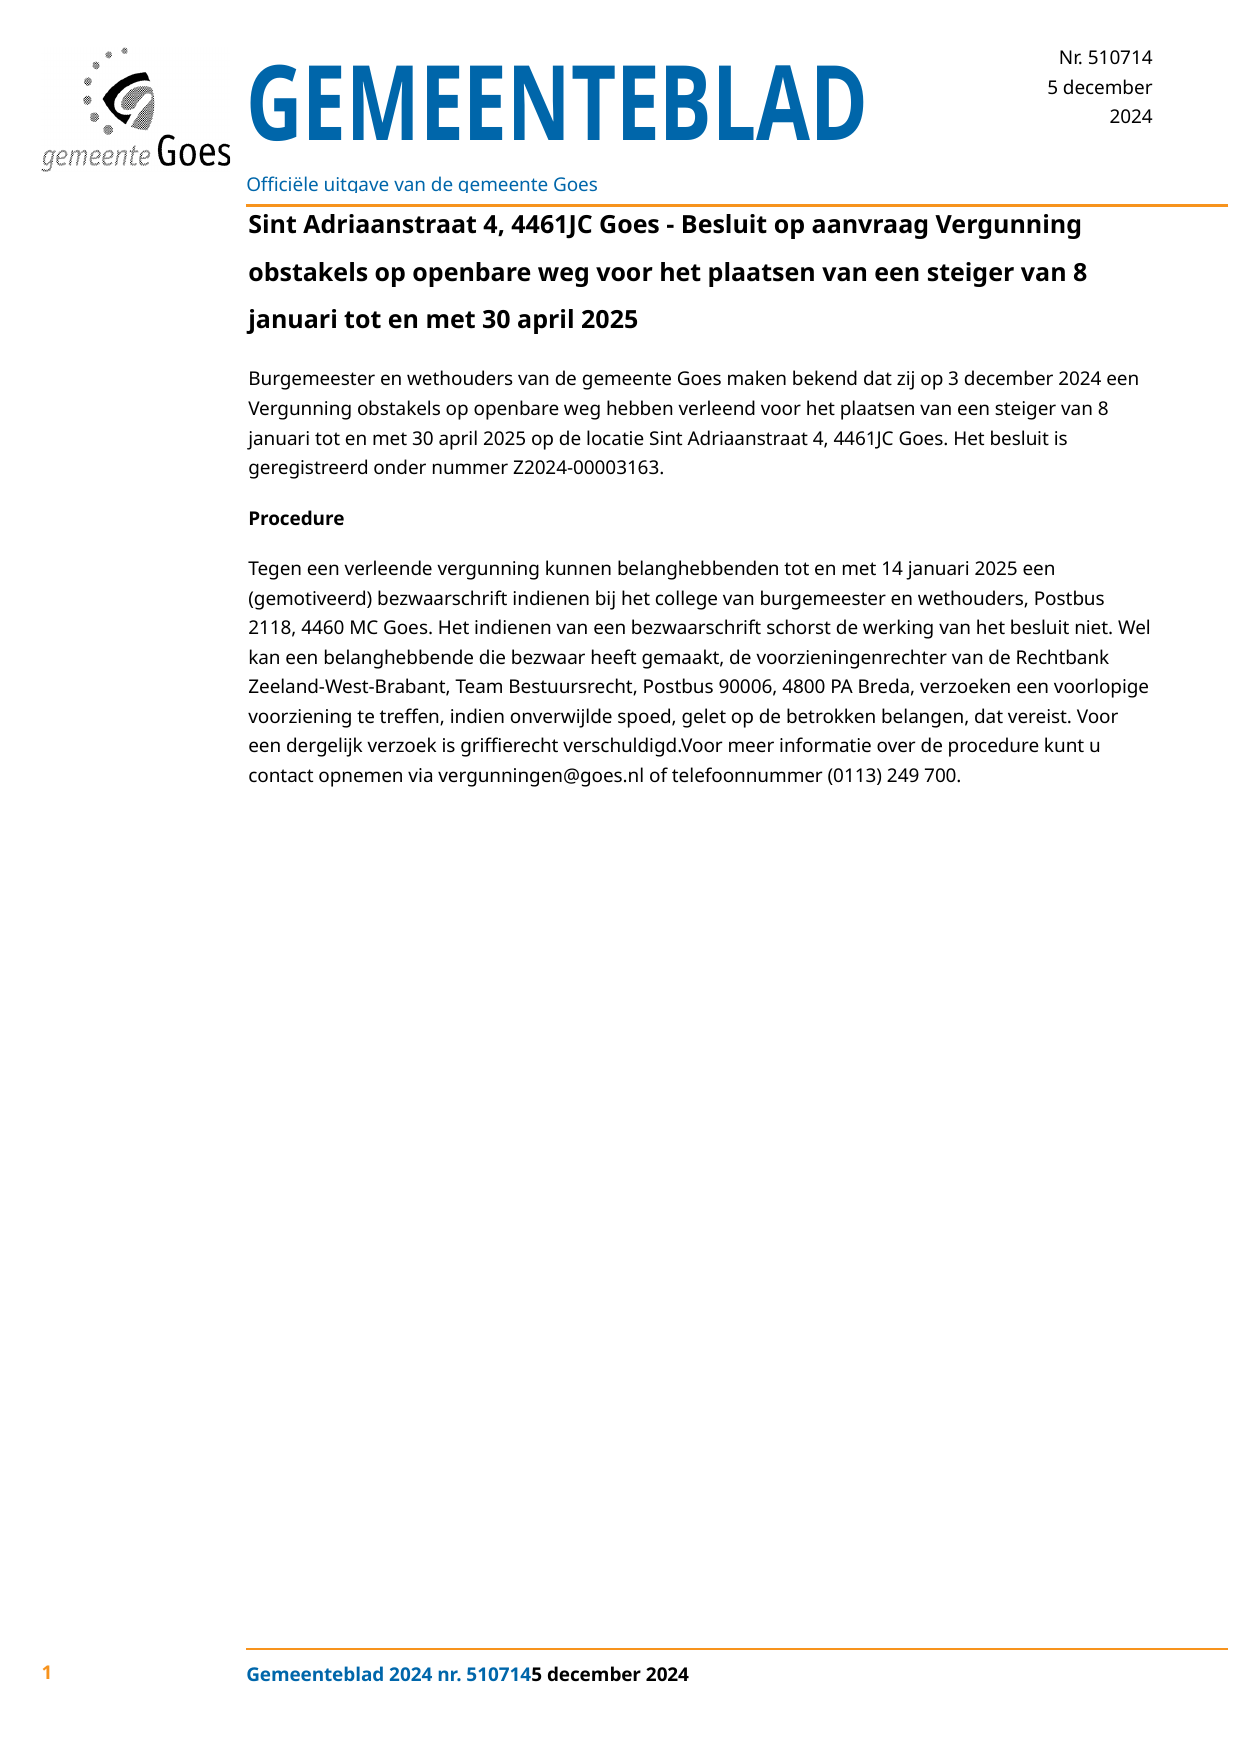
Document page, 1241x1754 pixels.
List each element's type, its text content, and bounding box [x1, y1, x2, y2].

picture [41, 47, 231, 172]
text Sint Adriaanstraat 4, 4461JC Goes - Besluit op aanvraag Vergunning obstakels op openbare weg voor het plaatsen van een steiger van 8 januari tot en met 30 april 2025 [248, 207, 1152, 336]
text Procedure [248, 505, 1152, 530]
text Tegen een verleende vergunning kunnen belanghebbenden tot en met 14 januari 2025 een (gemotiveerd) bezwaarschrift indienen bij het college van burgemeester en wethouders, Postbus 2118, 4460 MC Goes. Het indienen van een bezwaarschrift schorst de werking van het besluit niet. Wel kan een belanghebbende die bezwaar heeft gemaakt, de voorzieningenrechter van de Rechtbank Zeeland-West-Brabant, Team Bestuursrecht, Postbus 90006, 4800 PA Breda, verzoeken een voorlopige voorziening te treffen, indien onverwijlde spoed, gelet op de betrokken belangen, dat vereist. Voor een dergelijk verzoek is griffierecht verschuldigd.Voor meer informatie over de procedure kunt u contact opnemen via vergunningen@goes.nl of telefoonnummer (0113) 249 700. [248, 555, 1152, 788]
text Burgemeester en wethouders van de gemeente Goes maken bekend dat zij op 3 december 2024 een Vergunning obstakels op openbare weg hebben verleend voor het plaatsen van een steiger van 8 januari tot en met 30 april 2025 op de locatie Sint Adriaanstraat 4, 4461JC Goes. Het besluit is geregistreerd onder nummer Z2024-00003163. [248, 366, 1152, 480]
